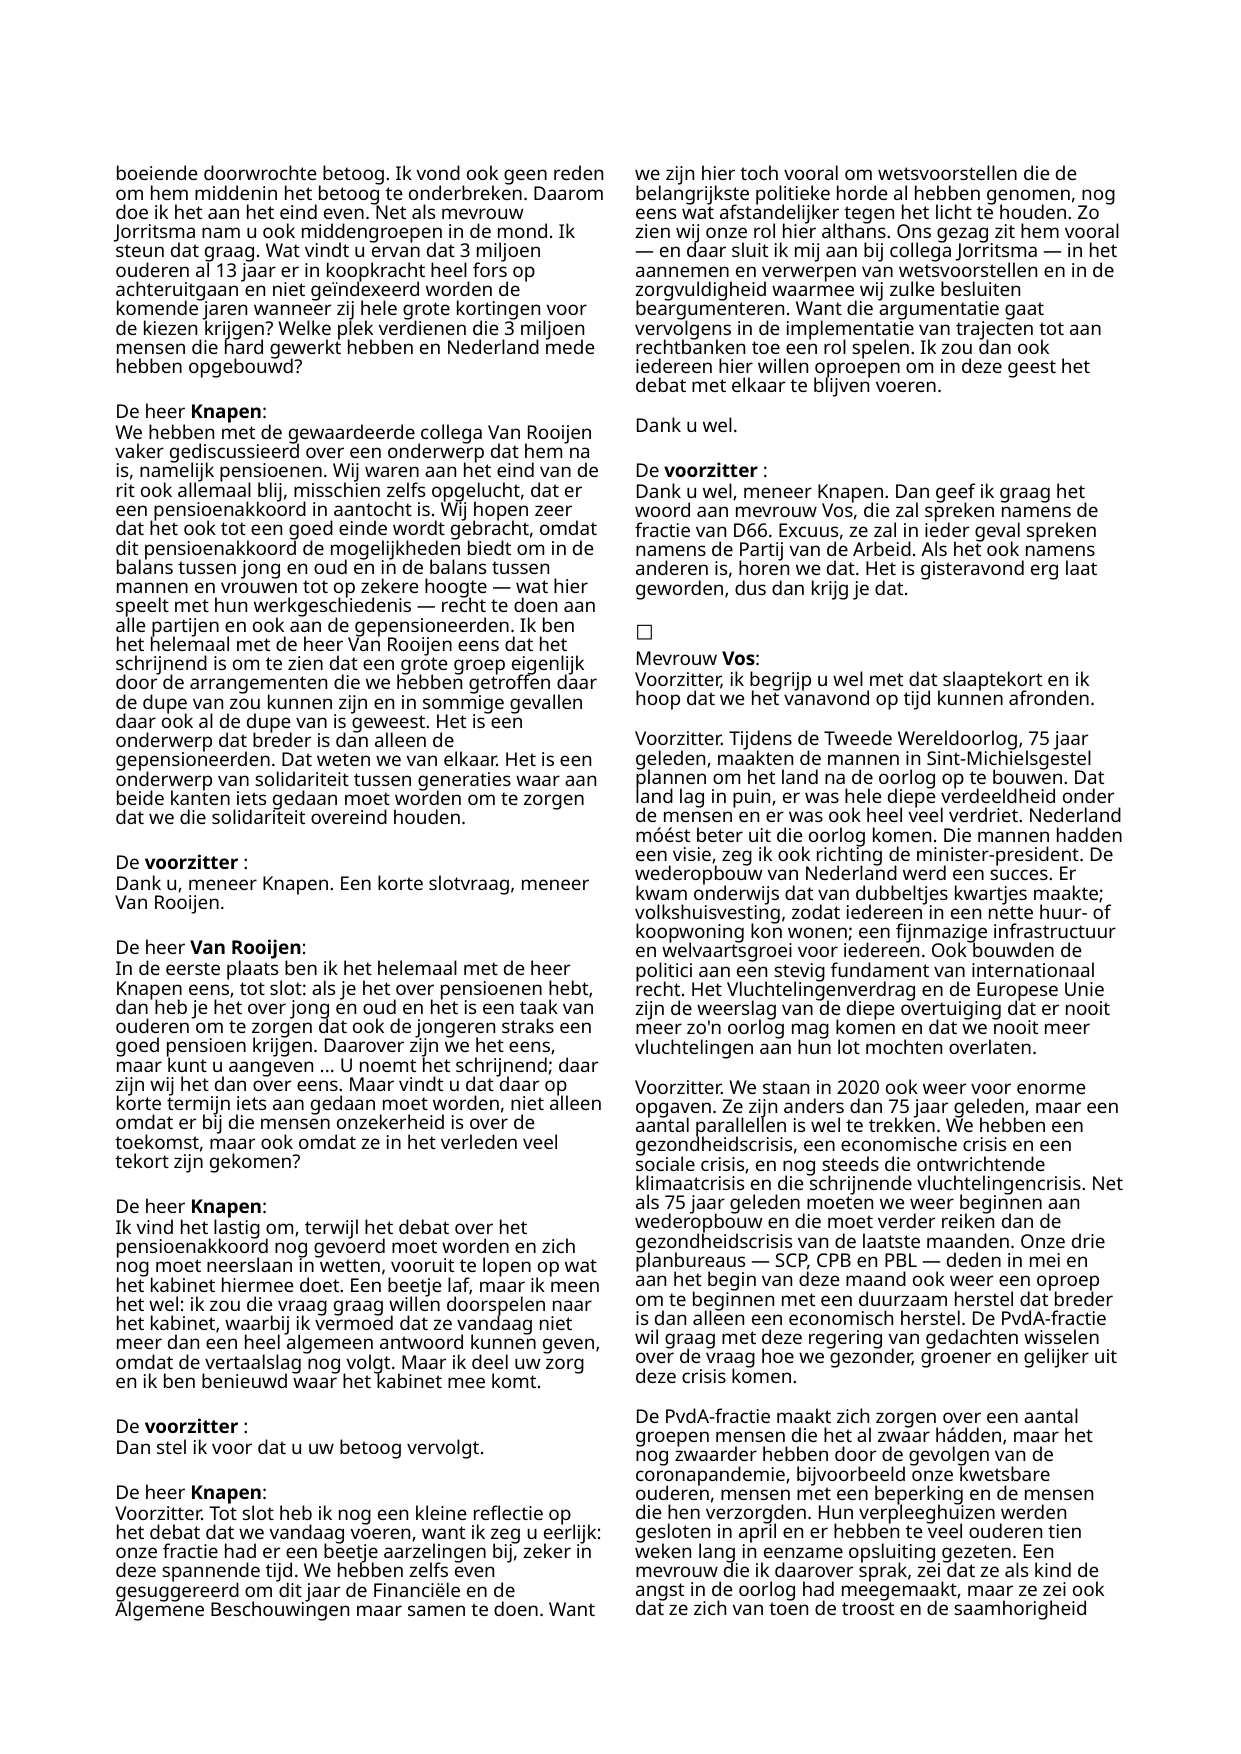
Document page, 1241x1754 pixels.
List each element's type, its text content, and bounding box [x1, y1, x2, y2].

text Dan stel ik voor dat u uw betoog vervolgt. [115, 1439, 605, 1458]
text De heer Van Rooijen: [115, 934, 605, 960]
text De voorzitter : [115, 1413, 605, 1439]
text boeiende doorwrochte betoog. Ik vond ook geen reden om hem middenin het betoog te onderbreken. Daarom doe ik het aan het eind even. Net als mevrouw Jorritsma nam u ook middengroepen in de mond. Ik steun dat graag. Wat vindt u ervan dat 3 miljoen ouderen al 13 jaar er in koopkracht heel fors op achteruitgaan en niet geïndexeerd worden de komende jaren wanneer zij hele grote kortingen voor de kiezen krijgen? Welke plek verdienen die 3 miljoen mensen die hard gewerkt hebben en Nederland mede hebben opgebouwd? [115, 165, 605, 377]
text ⬜ [635, 619, 1125, 645]
text Voorzitter. Tot slot heb ik nog een kleine reflectie op het debat dat we vandaag voeren, want ik zeg u eerlijk: onze fractie had er een beetje aarzelingen bij, zeker in deze spannende tijd. We hebben zelfs even gesuggereerd om dit jaar de Financiële en de Algemene Beschouwingen maar samen te doen. Want [115, 1504, 605, 1620]
text Dank u wel, meneer Knapen. Dan geef ik graag het woord aan mevrouw Vos, die zal spreken namens de fractie van D66. Excuus, ze zal in ieder geval spreken namens de Partij van de Arbeid. Als het ook namens anderen is, horen we dat. Het is gisteravond erg laat geworden, dus dan krijg je dat. [635, 483, 1125, 599]
text we zijn hier toch vooral om wetsvoorstellen die de belangrijkste politieke horde al hebben genomen, nog eens wat afstandelijker tegen het licht te houden. Zo zien wij onze rol hier althans. Ons gezag zit hem vooral — en daar sluit ik mij aan bij collega Jorritsma — in het aannemen en verwerpen van wetsvoorstellen en in de zorgvuldigheid waarmee wij zulke besluiten beargumenteren. Want die argumentatie gaat vervolgens in de implementatie van trajecten tot aan rechtbanken toe een rol spelen. Ik zou dan ook iedereen hier willen oproepen om in deze geest het debat met elkaar te blijven voeren. [635, 165, 1125, 397]
text De voorzitter : [115, 849, 605, 875]
text De PvdA-fractie maakt zich zorgen over een aantal groepen mensen die het al zwaar hádden, maar het nog zwaarder hebben door de gevolgen van de coronapandemie, bijvoorbeeld onze kwetsbare ouderen, mensen met een beperking en de mensen die hen verzorgden. Hun verpleeghuizen werden gesloten in april en er hebben te veel ouderen tien weken lang in eenzame opsluiting gezeten. Een mevrouw die ik daarover sprak, zei dat ze als kind de angst in de oorlog had meegemaakt, maar ze zei ook dat ze zich van toen de troost en de saamhorigheid [635, 1408, 1125, 1620]
text Mevrouw Vos: [635, 645, 1125, 671]
text De voorzitter : [635, 457, 1125, 483]
text Voorzitter. Tijdens de Tweede Wereldoorlog, 75 jaar geleden, maakten de mannen in Sint-Michielsgestel plannen om het land na de oorlog op te bouwen. Dat land lag in puin, er was hele diepe verdeeldheid onder de mensen en er was ook heel veel verdriet. Nederland móést beter uit die oorlog komen. Die mannen hadden een visie, zeg ik ook richting de minister-president. De wederopbouw van Nederland werd een succes. Er kwam onderwijs dat van dubbeltjes kwartjes maakte; volkshuisvesting, zodat iedereen in een nette huur- of koopwoning kon wonen; een fijnmazige infrastructuur en welvaartsgroei voor iedereen. Ook bouwden de politici aan een stevig fundament van internationaal recht. Het Vluchtelingenverdrag en de Europese Unie zijn de weerslag van de diepe overtuiging dat er nooit meer zo'n oorlog mag komen en dat we nooit meer vluchtelingen aan hun lot mochten overlaten. [635, 730, 1125, 1058]
text Ik vind het lastig om, terwijl het debat over het pensioenakkoord nog gevoerd moet worden en zich nog moet neerslaan in wetten, vooruit te lopen op wat het kabinet hiermee doet. Een beetje laf, maar ik meen het wel: ik zou die vraag graag willen doorspelen naar het kabinet, waarbij ik vermoed dat ze vandaag niet meer dan een heel algemeen antwoord kunnen geven, omdat de vertaalslag nog volgt. Maar ik deel uw zorg en ik ben benieuwd waar het kabinet mee komt. [115, 1219, 605, 1392]
text Voorzitter, ik begrijp u wel met dat slaaptekort en ik hoop dat we het vanavond op tijd kunnen afronden. [635, 671, 1125, 709]
text Voorzitter. We staan in 2020 ook weer voor enorme opgaven. Ze zijn anders dan 75 jaar geleden, maar een aantal parallellen is wel te trekken. We hebben een gezondheidscrisis, een economische crisis en een sociale crisis, en nog steeds die ontwrichtende klimaatcrisis en die schrijnende vluchtelingencrisis. Net als 75 jaar geleden moeten we weer beginnen aan wederopbouw en die moet verder reiken dan de gezondheidscrisis van de laatste maanden. Onze drie planbureaus — SCP, CPB en PBL — deden in mei en aan het begin van deze maand ook weer een oproep om te beginnen met een duurzaam herstel dat breder is dan alleen een economisch herstel. De PvdA-fractie wil graag met deze regering van gedachten wisselen over de vraag hoe we gezonder, groener en gelijker uit deze crisis komen. [635, 1079, 1125, 1387]
text Dank u wel. [635, 417, 1125, 437]
text In de eerste plaats ben ik het helemaal met de heer Knapen eens, tot slot: als je het over pensioenen hebt, dan heb je het over jong en oud en het is een taak van ouderen om te zorgen dat ook de jongeren straks een goed pensioen krijgen. Daarover zijn we het eens, maar kunt u aangeven ... U noemt het schrijnend; daar zijn wij het dan over eens. Maar vindt u dat daar op korte termijn iets aan gedaan moet worden, niet alleen omdat er bij die mensen onzekerheid is over de toekomst, maar ook omdat ze in het verleden veel tekort zijn gekomen? [115, 960, 605, 1172]
text Dank u, meneer Knapen. Een korte slotvraag, meneer Van Rooijen. [115, 875, 605, 914]
text De heer Knapen: [115, 1193, 605, 1219]
text We hebben met de gewaardeerde collega Van Rooijen vaker gediscussieerd over een onderwerp dat hem na is, namelijk pensioenen. Wij waren aan het eind van de rit ook allemaal blij, misschien zelfs opgelucht, dat er een pensioenakkoord in aantocht is. Wij hopen zeer dat het ook tot een goed einde wordt gebracht, omdat dit pensioenakkoord de mogelijkheden biedt om in de balans tussen jong en oud en in de balans tussen mannen en vrouwen tot op zekere hoogte — wat hier speelt met hun werkgeschiedenis — recht te doen aan alle partijen en ook aan de gepensioneerden. Ik ben het helemaal met de heer Van Rooijen eens dat het schrijnend is om te zien dat een grote groep eigenlijk door de arrangementen die we hebben getroffen daar de dupe van zou kunnen zijn en in sommige gevallen daar ook al de dupe van is geweest. Het is een onderwerp dat breder is dan alleen de gepensioneerden. Dat weten we van elkaar. Het is een onderwerp van solidariteit tussen generaties waar aan beide kanten iets gedaan moet worden om te zorgen dat we die solidariteit overeind houden. [115, 424, 605, 828]
text De heer Knapen: [115, 1479, 605, 1504]
text De heer Knapen: [115, 398, 605, 424]
